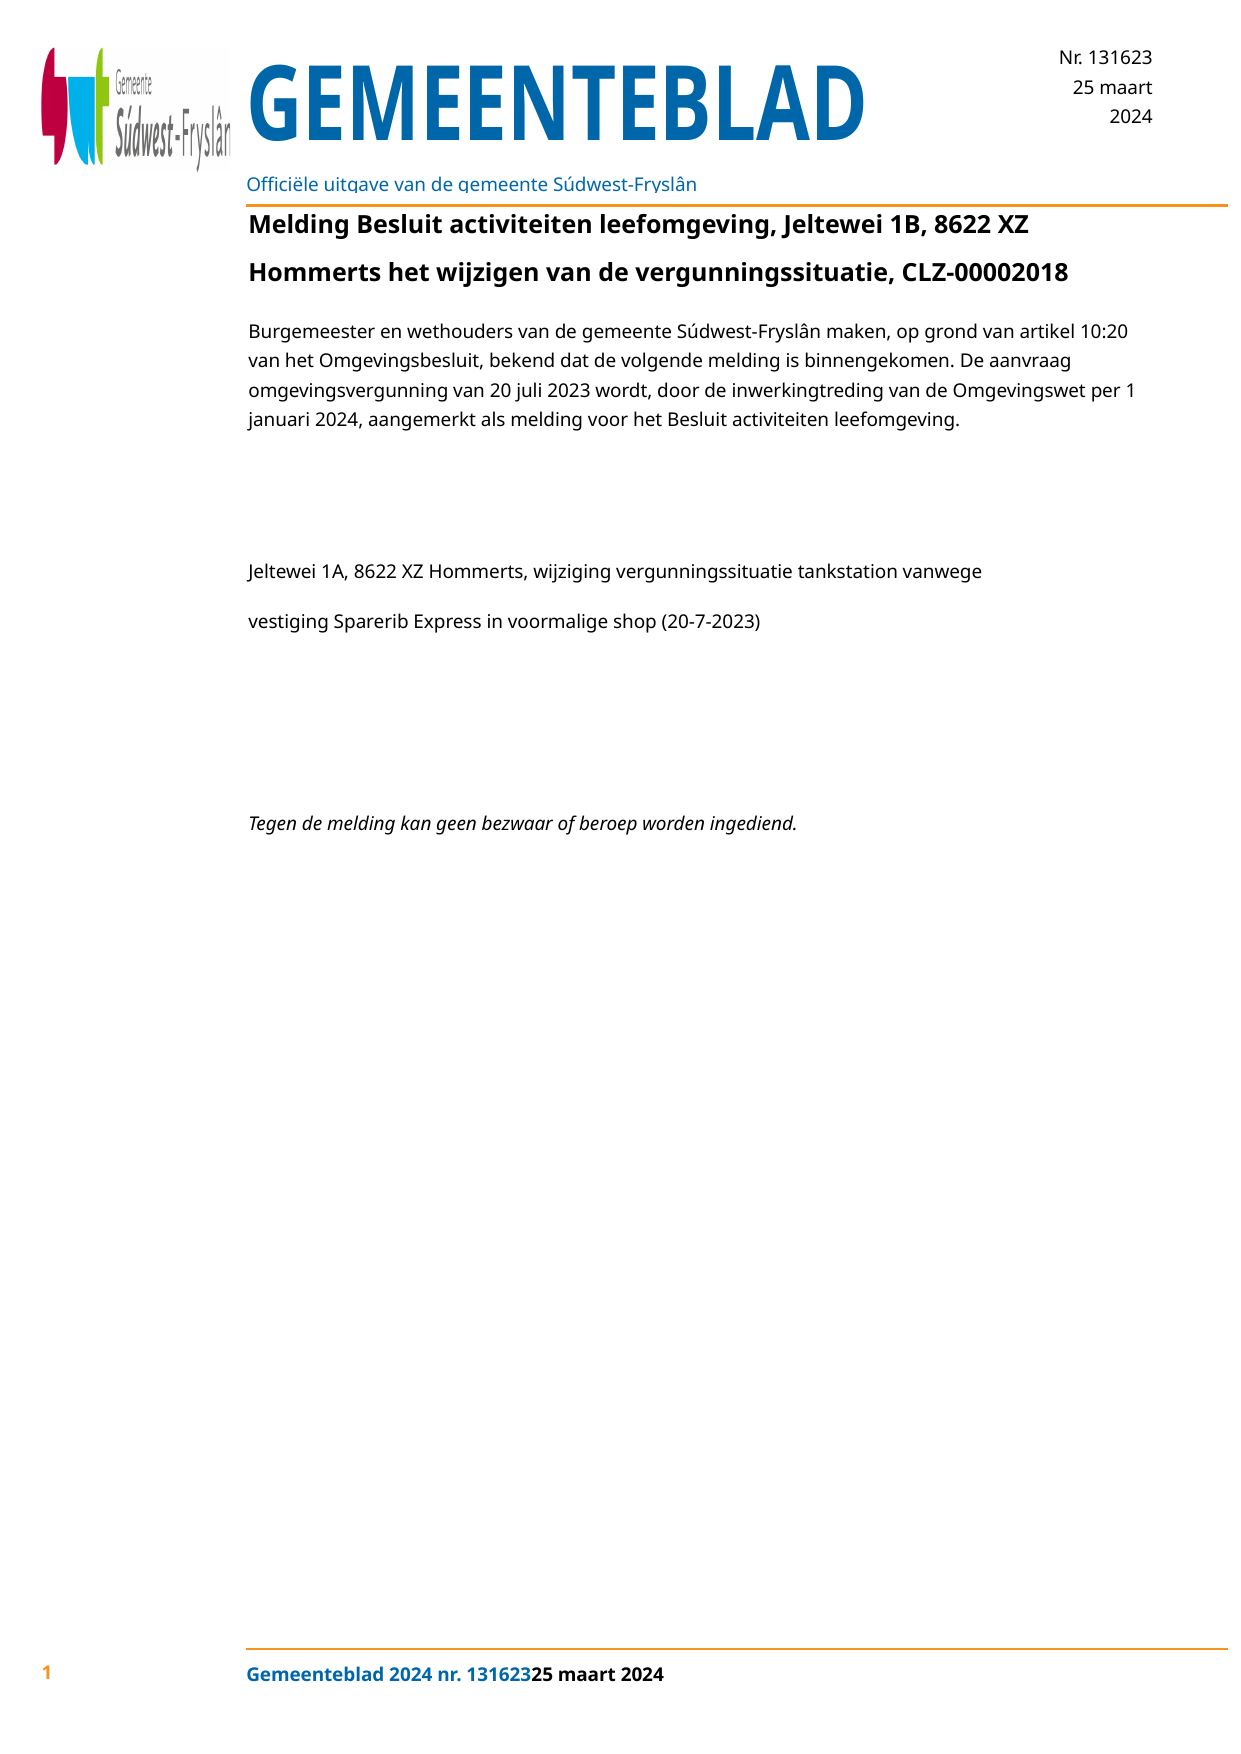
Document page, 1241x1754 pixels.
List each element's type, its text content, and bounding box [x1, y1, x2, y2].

text Melding Besluit activiteiten leefomgeving, Jeltewei 1B, 8622 XZ Hommerts het wijzigen van de vergunningssituatie, CLZ-00002018 [248, 207, 1152, 288]
picture [41, 47, 231, 172]
text Burgemeester en wethouders van de gemeente Súdwest-Fryslân maken, op grond van artikel 10:20 van het Omgevingsbesluit, bekend dat de volgende melding is binnengekomen. De aanvraag omgevingsvergunning van 20 juli 2023 wordt, door de inwerkingtreding van de Omgevingswet per 1 januari 2024, aangemerkt als melding voor het Besluit activiteiten leefomgeving. [248, 318, 1152, 432]
text Jeltewei 1A, 8622 XZ Hommerts, wijziging vergunningssituatie tankstation vanwege [248, 558, 1152, 584]
text vestiging Sparerib Express in voormalige shop (20-7-2023) [248, 608, 1152, 634]
text Tegen de melding kan geen bezwaar of beroep worden ingediend. [248, 810, 1152, 836]
